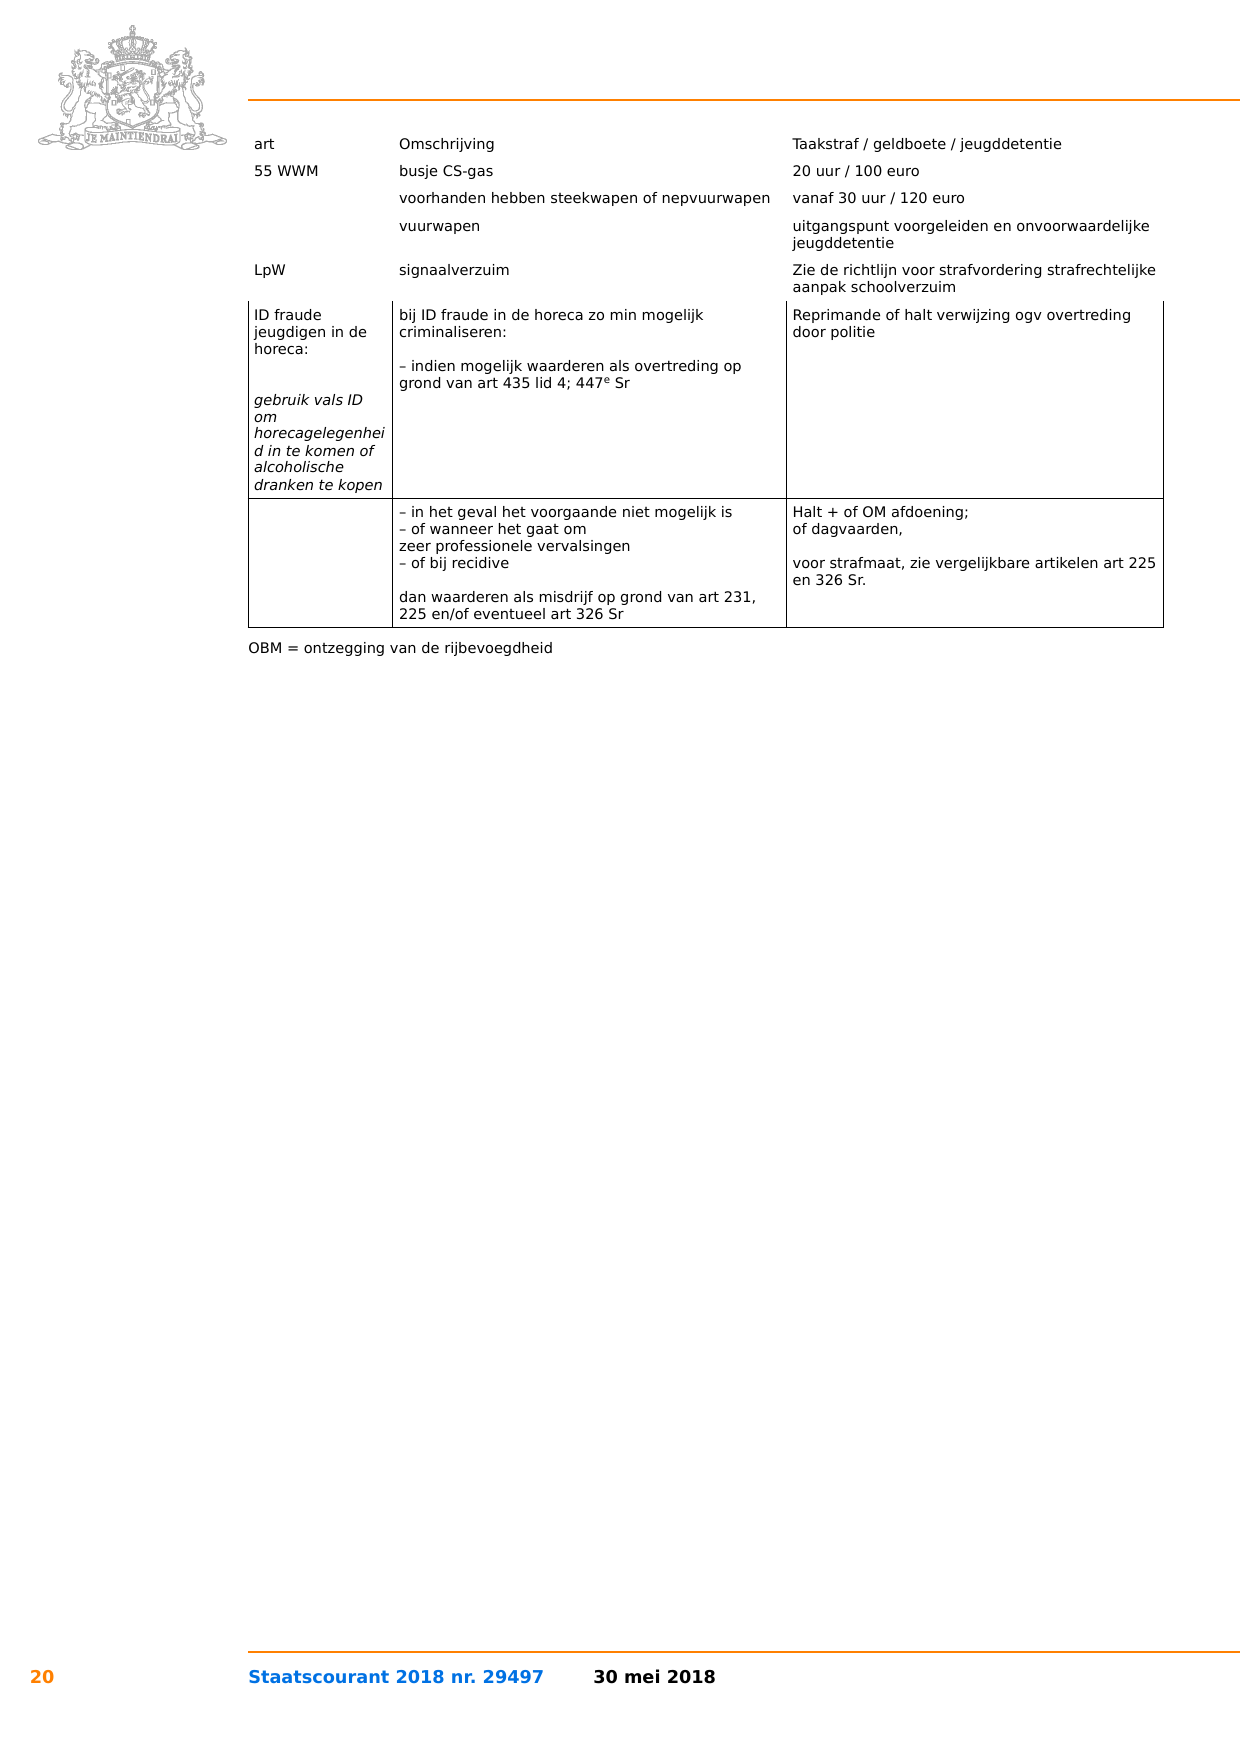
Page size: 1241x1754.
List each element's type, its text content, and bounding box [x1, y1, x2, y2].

picture [38, 25, 227, 150]
table_cell – of bij recidive [393, 555, 786, 589]
table_cell ID fraude jeugdigen in de horeca: [249, 302, 392, 357]
table_cell vanaf 30 uur / 120 euro [787, 186, 1163, 212]
table_cell LpW [249, 258, 392, 301]
table_cell [249, 555, 392, 589]
table_cell [249, 499, 392, 521]
table_cell 20 uur / 100 euro [787, 158, 1163, 185]
table_cell vuurwapen [393, 213, 786, 256]
table_cell OBM = ontzegging van de rijbevoegdheid [248, 628, 1163, 657]
table_header Taakstraf / geldboete / jeugddetentie [787, 131, 1163, 157]
table_cell [787, 358, 1163, 391]
table_cell [249, 358, 392, 391]
table_cell of dagvaarden, [787, 521, 1163, 555]
table_cell dan waarderen als misdrijf op grond van art 231, 225 en/of eventueel art 326 Sr [393, 589, 786, 627]
table_cell – indien mogelijk waarderen als overtreding op grond van art 435 lid 4; 447e Sr [393, 358, 786, 391]
table_cell [787, 391, 1163, 498]
table_cell voorhanden hebben steekwapen of nepvuurwapen [393, 186, 786, 212]
table_cell – in het geval het voorgaande niet mogelijk is [393, 499, 786, 521]
table_header Omschrijving [393, 131, 786, 157]
table_cell [393, 391, 786, 498]
table_cell voor strafmaat, zie vergelijkbare artikelen art 225 en 326 Sr. [787, 555, 1163, 589]
table_cell Reprimande of halt verwijzing ogv overtreding door politie [787, 302, 1163, 357]
table_cell Halt + of OM afdoening; [787, 499, 1163, 521]
table_cell Zie de richtlijn voor strafvordering strafrechtelijke aanpak schoolverzuim [787, 258, 1163, 301]
table_cell busje CS-gas [393, 158, 786, 185]
table_cell [249, 589, 392, 627]
table_cell – of wanneer het gaat om zeer professionele vervalsingen [393, 521, 786, 555]
table_cell bij ID fraude in de horeca zo min mogelijk criminaliseren: [393, 302, 786, 357]
table_cell signaalverzuim [393, 258, 786, 301]
table_cell [787, 589, 1163, 627]
table_cell gebruik vals ID om horecagelegenheid in te komen of alcoholische dranken te kopen [249, 391, 392, 498]
table_cell uitgangspunt voorgeleiden en onvoorwaardelijke jeugddetentie [787, 213, 1163, 256]
table_header art [249, 131, 392, 157]
table_cell [249, 521, 392, 555]
table_cell 55 WWM [249, 158, 392, 256]
